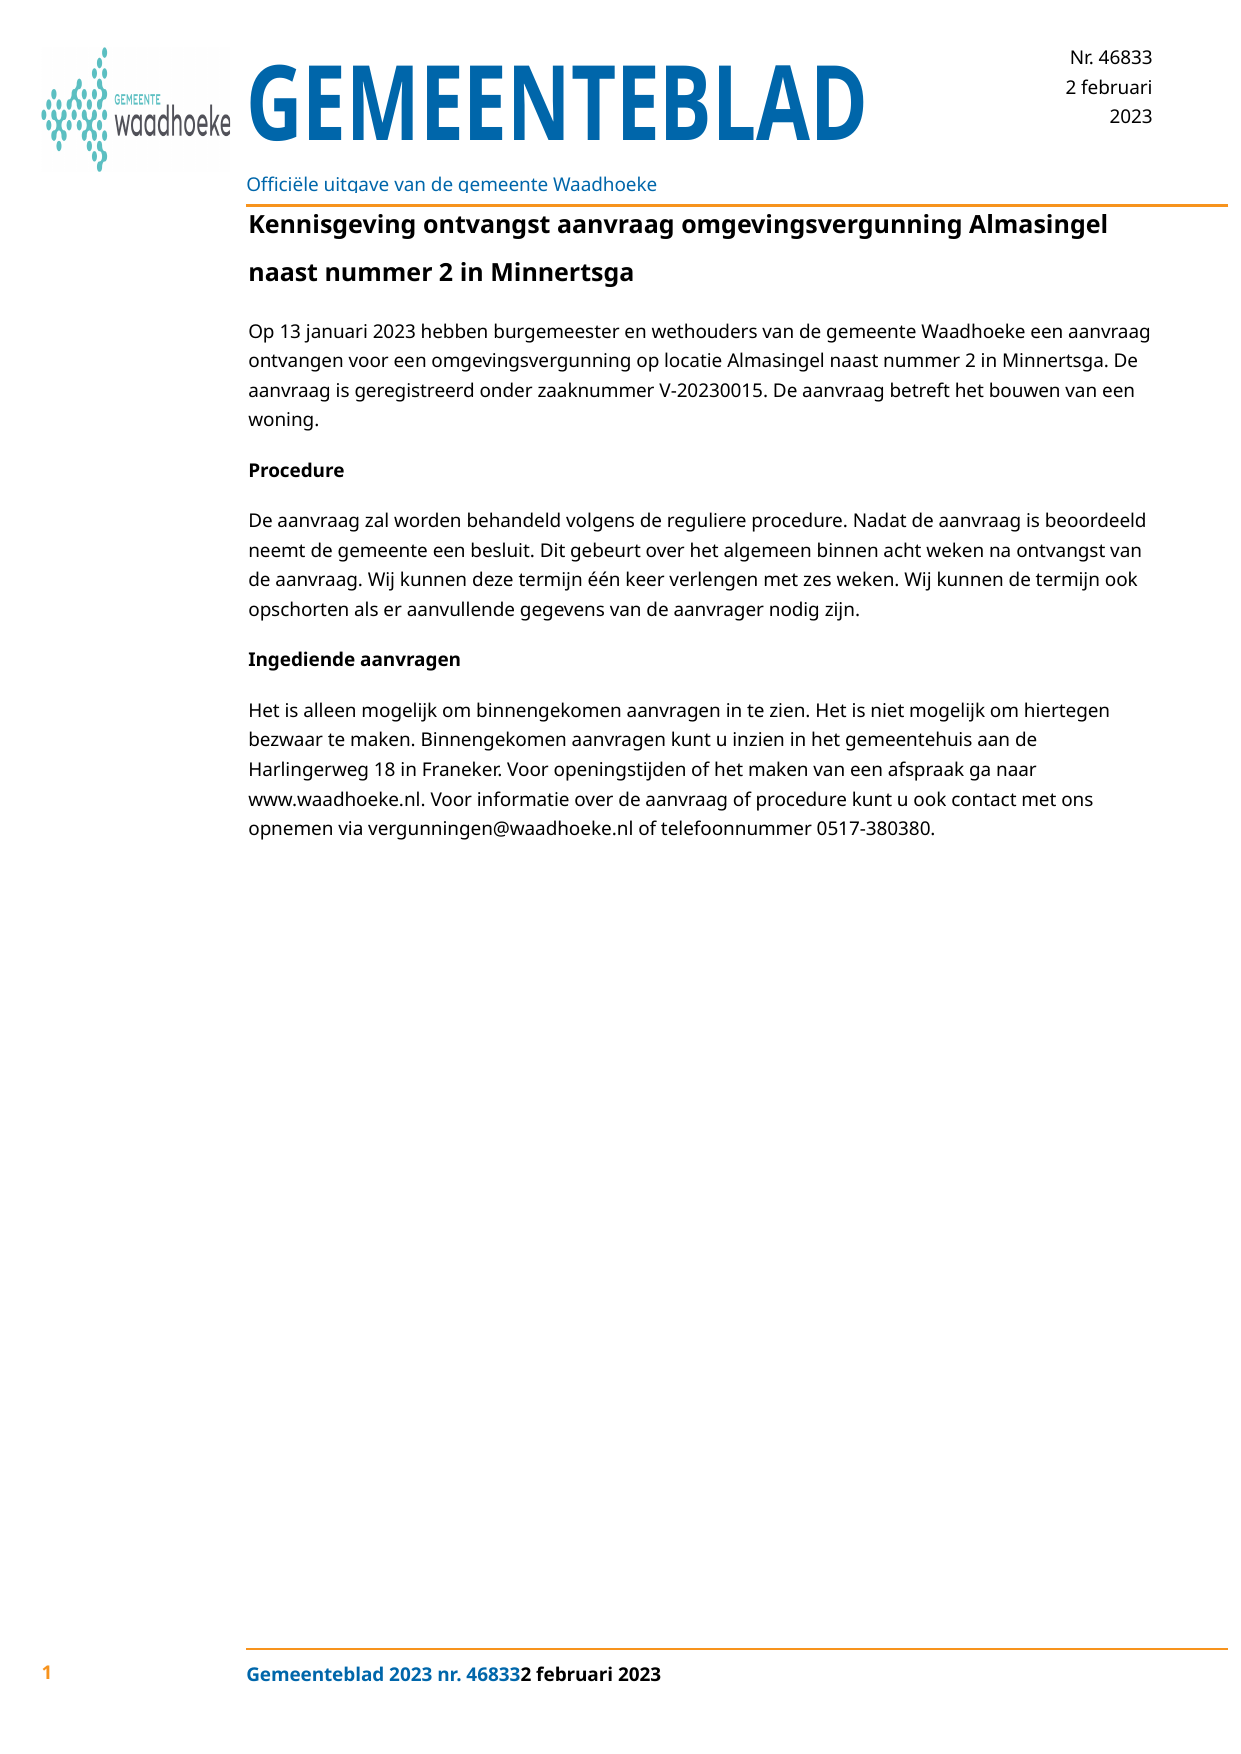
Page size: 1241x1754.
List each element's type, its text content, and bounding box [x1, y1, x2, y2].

text Op 13 januari 2023 hebben burgemeester en wethouders van de gemeente Waadhoeke een aanvraag ontvangen voor een omgevingsvergunning op locatie Almasingel naast nummer 2 in Minnertsga. De aanvraag is geregistreerd onder zaaknummer V-20230015. De aanvraag betreft het bouwen van een woning. [248, 318, 1152, 432]
picture [41, 47, 231, 172]
text Het is alleen mogelijk om binnengekomen aanvragen in te zien. Het is niet mogelijk om hiertegen bezwaar te maken. Binnengekomen aanvragen kunt u inzien in het gemeentehuis aan de Harlingerweg 18 in Franeker. Voor openingstijden of het maken van een afspraak ga naar www.waadhoeke.nl. Voor informatie over de aanvraag of procedure kunt u ook contact met ons opnemen via vergunningen@waadhoeke.nl of telefoonnummer 0517-380380. [248, 697, 1152, 841]
text De aanvraag zal worden behandeld volgens de reguliere procedure. Nadat de aanvraag is beoordeeld neemt de gemeente een besluit. Dit gebeurt over het algemeen binnen acht weken na ontvangst van de aanvraag. Wij kunnen deze termijn één keer verlengen met zes weken. Wij kunnen de termijn ook opschorten als er aanvullende gegevens van de aanvrager nodig zijn. [248, 507, 1152, 622]
text Procedure [248, 457, 1152, 483]
text Kennisgeving ontvangst aanvraag omgevingsvergunning Almasingel naast nummer 2 in Minnertsga [248, 207, 1152, 288]
text Ingediende aanvragen [248, 647, 1152, 672]
